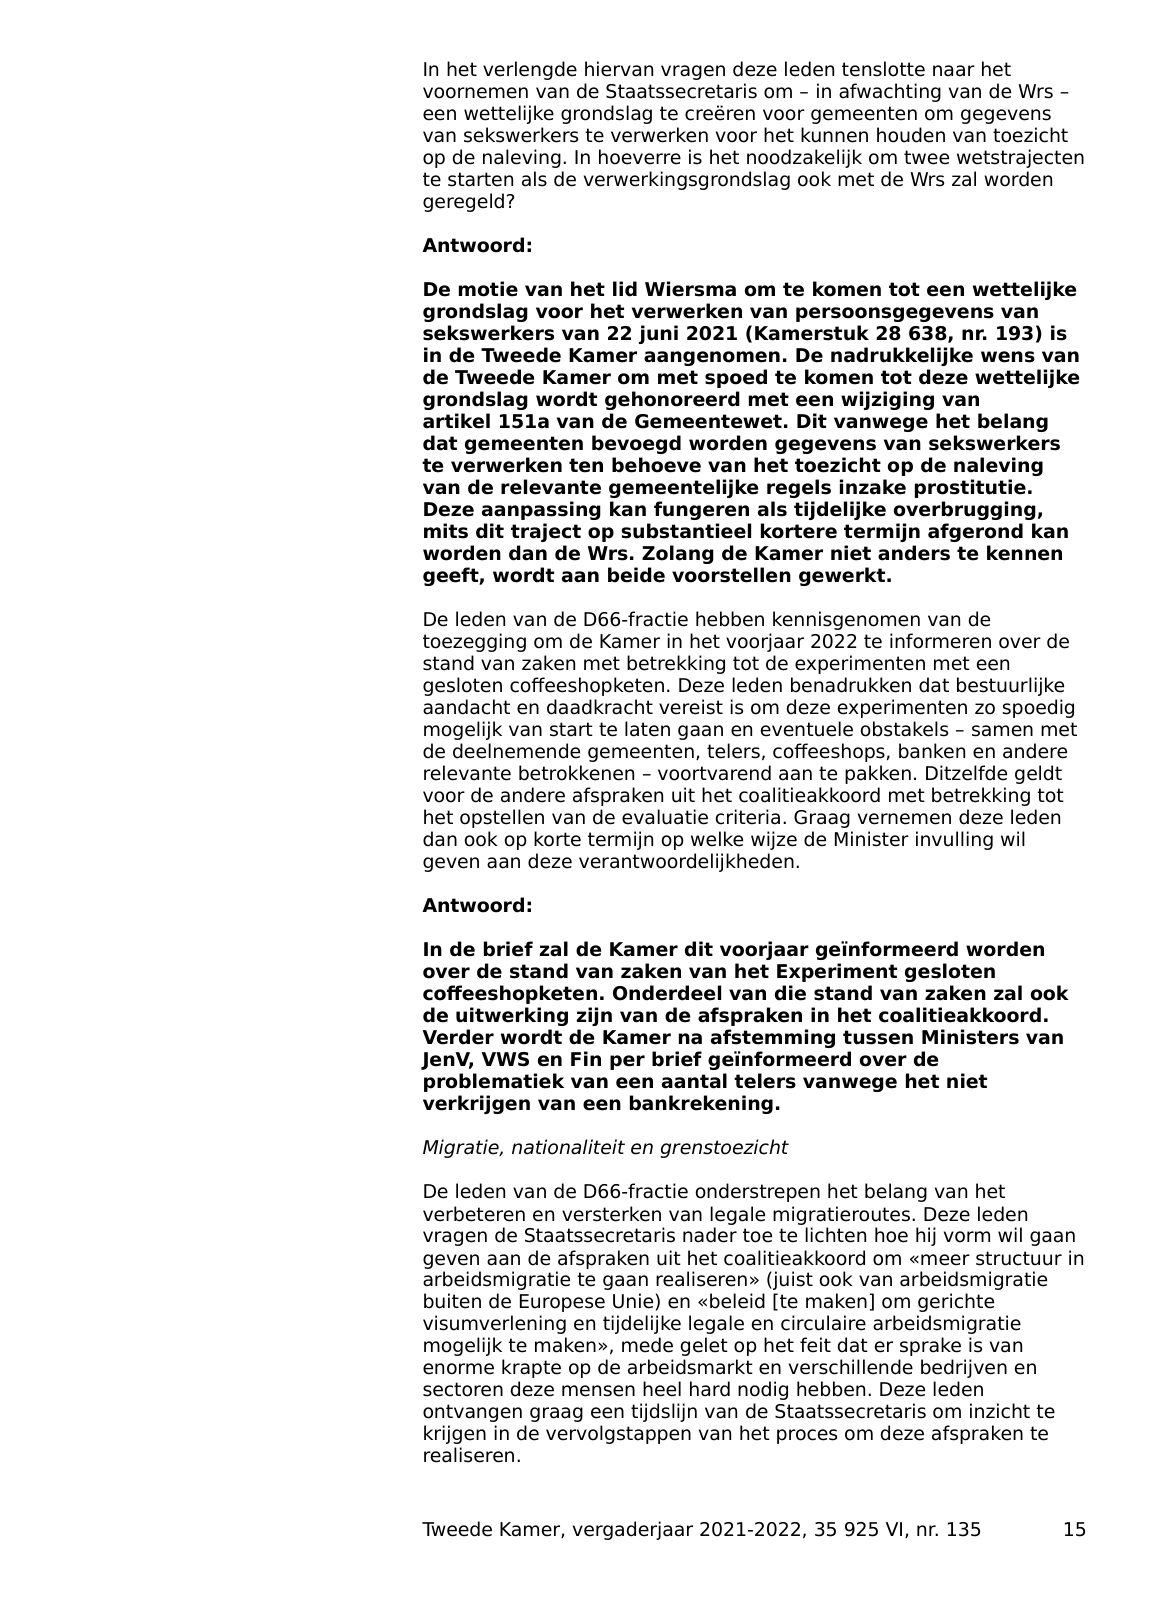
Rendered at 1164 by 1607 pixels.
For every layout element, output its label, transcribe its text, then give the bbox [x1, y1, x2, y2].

subtitle Migratie, nationaliteit en grenstoezicht [422, 1137, 1087, 1159]
subtitle Antwoord: [422, 895, 1087, 917]
text De motie van het lid Wiersma om te komen tot een wettelijke grondslag voor het verwerken van persoonsgegevens van sekswerkers van 22 juni 2021 (Kamerstuk 28 638, nr. 193) is in de Tweede Kamer aangenomen. De nadrukkelijke wens van de Tweede Kamer om met spoed te komen tot deze wettelijke grondslag wordt gehonoreerd met een wijziging van artikel 151a van de Gemeentewet. Dit vanwege het belang dat gemeenten bevoegd worden gegevens van sekswerkers te verwerken ten behoeve van het toezicht op de naleving van de relevante gemeentelijke regels inzake prostitutie. Deze aanpassing kan fungeren als tijdelijke overbrugging, mits dit traject op substantieel kortere termijn afgerond kan worden dan de Wrs. Zolang de Kamer niet anders te kennen geeft, wordt aan beide voorstellen gewerkt. [422, 279, 1087, 587]
text In het verlengde hiervan vragen deze leden tenslotte naar het voornemen van de Staatssecretaris om – in afwachting van de Wrs – een wettelijke grondslag te creëren voor gemeenten om gegevens van sekswerkers te verwerken voor het kunnen houden van toezicht op de naleving. In hoeverre is het noodzakelijk om twee wetstrajecten te starten als de verwerkingsgrondslag ook met de Wrs zal worden geregeld? [422, 59, 1087, 213]
text In de brief zal de Kamer dit voorjaar geïnformeerd worden over de stand van zaken van het Experiment gesloten coffeeshopketen. Onderdeel van die stand van zaken zal ook de uitwerking zijn van de afspraken in het coalitieakkoord. Verder wordt de Kamer na afstemming tussen Ministers van JenV, VWS en Fin per brief geïnformeerd over de problematiek van een aantal telers vanwege het niet verkrijgen van een bankrekening. [422, 939, 1087, 1115]
subtitle Antwoord: [422, 235, 1087, 257]
text De leden van de D66-fractie hebben kennisgenomen van de toezegging om de Kamer in het voorjaar 2022 te informeren over de stand van zaken met betrekking tot de experimenten met een gesloten coffeeshopketen. Deze leden benadrukken dat bestuurlijke aandacht en daadkracht vereist is om deze experimenten zo spoedig mogelijk van start te laten gaan en eventuele obstakels – samen met de deelnemende gemeenten, telers, coffeeshops, banken en andere relevante betrokkenen – voortvarend aan te pakken. Ditzelfde geldt voor de andere afspraken uit het coalitieakkoord met betrekking tot het opstellen van de evaluatie criteria. Graag vernemen deze leden dan ook op korte termijn op welke wijze de Minister invulling wil geven aan deze verantwoordelijkheden. [422, 609, 1087, 873]
text De leden van de D66-fractie onderstrepen het belang van het verbeteren en versterken van legale migratieroutes. Deze leden vragen de Staatssecretaris nader toe te lichten hoe hij vorm wil gaan geven aan de afspraken uit het coalitieakkoord om «meer structuur in arbeidsmigratie te gaan realiseren» (juist ook van arbeidsmigratie buiten de Europese Unie) en «beleid [te maken] om gerichte visumverlening en tijdelijke legale en circulaire arbeidsmigratie mogelijk te maken», mede gelet op het feit dat er sprake is van enorme krapte op de arbeidsmarkt en verschillende bedrijven en sectoren deze mensen heel hard nodig hebben. Deze leden ontvangen graag een tijdslijn van de Staatssecretaris om inzicht te krijgen in de vervolgstappen van het proces om deze afspraken te realiseren. [422, 1181, 1087, 1467]
